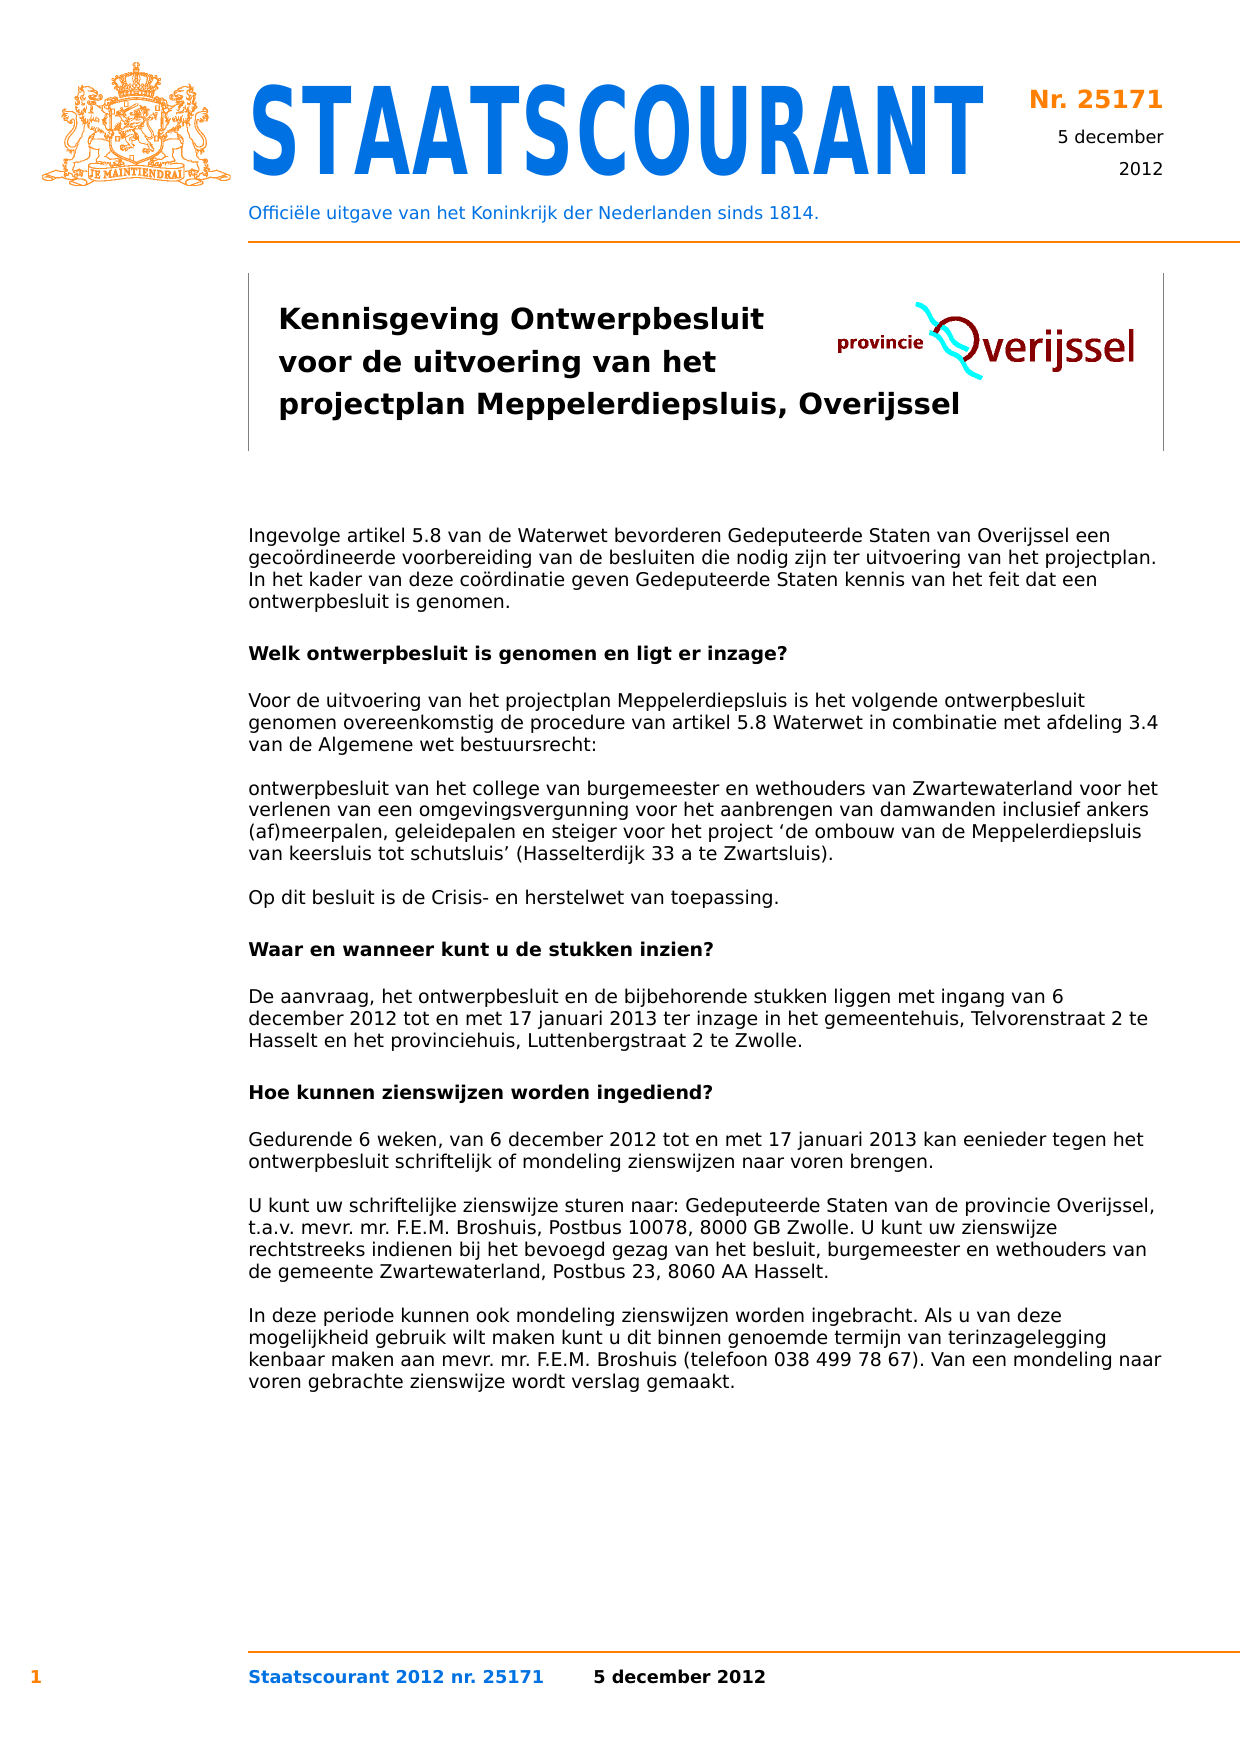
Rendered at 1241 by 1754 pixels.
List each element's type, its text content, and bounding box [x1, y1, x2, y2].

table_cell 5 december [998, 121, 1240, 153]
subtitle Kennisgeving Ontwerpbesluit voor de uitvoering van het projectplan Meppelerdiepsluis, Overijssel [249, 273, 1163, 451]
table_cell Officiële uitgave van het Koninkrijk der Nederlanden sinds 1814. [248, 203, 1240, 241]
text Voor de uitvoering van het projectplan Meppelerdiepsluis is het volgende ontwerpbesluit genomen overeenkomstig de procedure van artikel 5.8 Waterwet in combinatie met afdeling 3.4 van de Algemene wet bestuursrecht: [248, 689, 1163, 756]
table_header Nr. 25171 [998, 62, 1240, 121]
table_header STAATSCOURANT [248, 62, 998, 203]
table_header [25, 62, 248, 241]
text Ingevolge artikel 5.8 van de Waterwet bevorderen Gedeputeerde Staten van Overijssel een gecoördineerde voorbereiding van de besluiten die nodig zijn ter uitvoering van het projectplan. [248, 525, 1163, 569]
subtitle Hoe kunnen zienswijzen worden ingediend? [248, 1082, 1163, 1104]
text In deze periode kunnen ook mondeling zienswijzen worden ingebracht. Als u van deze mogelijkheid gebruik wilt maken kunt u dit binnen genoemde termijn van terinzagelegging kenbaar maken aan mevr. mr. F.E.M. Broshuis (telefoon 038 499 78 67). Van een mondeling naar voren gebrachte zienswijze wordt verslag gemaakt. [248, 1305, 1163, 1393]
table_cell 2012 [998, 153, 1240, 203]
picture [41, 62, 231, 186]
subtitle Waar en wanneer kunt u de stukken inzien? [248, 939, 1163, 961]
text Gedurende 6 weken, van 6 december 2012 tot en met 17 januari 2013 kan eenieder tegen het ontwerpbesluit schriftelijk of mondeling zienswijzen naar voren brengen. [248, 1129, 1163, 1173]
text Op dit besluit is de Crisis- en herstelwet van toepassing. [248, 887, 1163, 909]
text In het kader van deze coördinatie geven Gedeputeerde Staten kennis van het feit dat een ontwerpbesluit is genomen. [248, 569, 1163, 613]
text De aanvraag, het ontwerpbesluit en de bijbehorende stukken liggen met ingang van 6 december 2012 tot en met 17 januari 2013 ter inzage in het gemeentehuis, Telvorenstraat 2 te Hasselt en het provinciehuis, Luttenbergstraat 2 te Zwolle. [248, 986, 1163, 1052]
subtitle Welk ontwerpbesluit is genomen en ligt er inzage? [248, 643, 1163, 664]
text ontwerpbesluit van het college van burgemeester en wethouders van Zwartewaterland voor het verlenen van een omgevingsvergunning voor het aanbrengen van damwanden inclusief ankers (af)meerpalen, geleidepalen en steiger voor het project ‘de ombouw van de Meppelerdiepsluis van keersluis tot schutsluis’ (Hasselterdijk 33 a te Zwartsluis). [248, 777, 1163, 865]
picture [838, 302, 1134, 380]
text U kunt uw schriftelijke zienswijze sturen naar: Gedeputeerde Staten van de provincie Overijssel, t.a.v. mevr. mr. F.E.M. Broshuis, Postbus 10078, 8000 GB Zwolle. U kunt uw zienswijze rechtstreeks indienen bij het bevoegd gezag van het besluit, burgemeester en wethouders van de gemeente Zwartewaterland, Postbus 23, 8060 AA Hasselt. [248, 1195, 1163, 1283]
